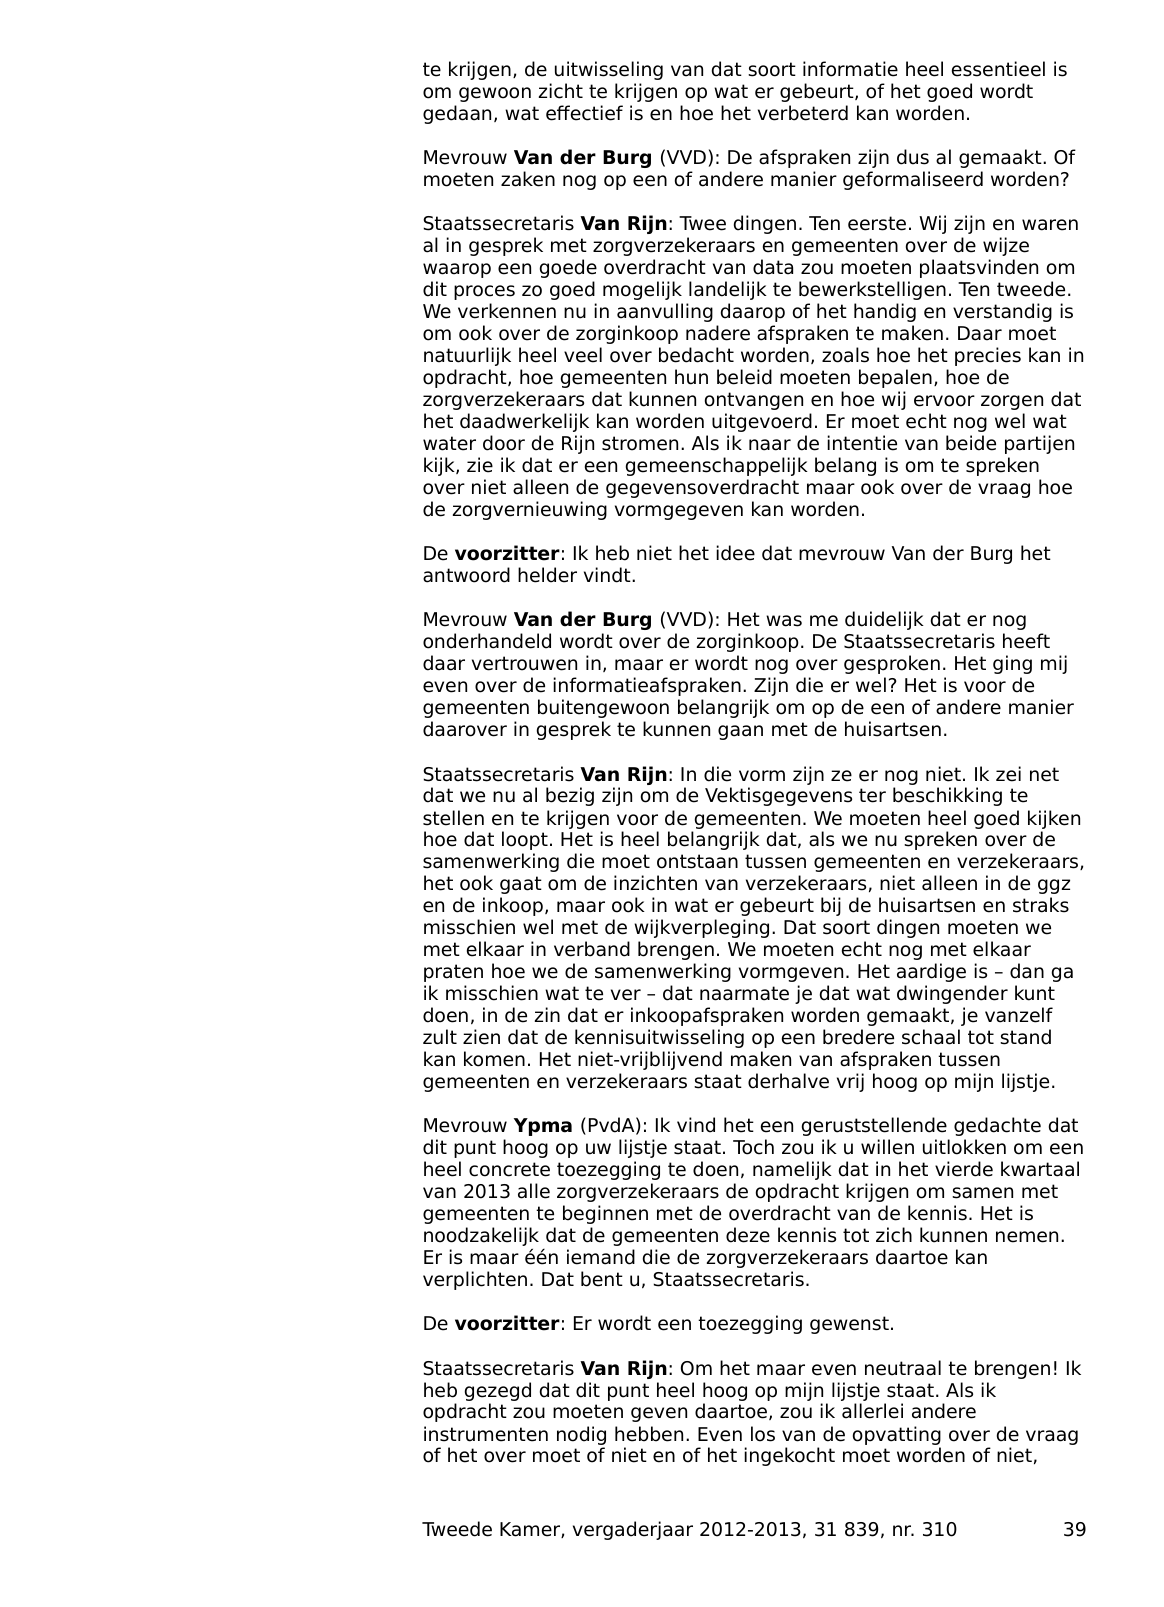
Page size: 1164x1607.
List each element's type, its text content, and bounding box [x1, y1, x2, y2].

text Staatssecretaris Van Rijn: Twee dingen. Ten eerste. Wij zijn en waren al in gesprek met zorgverzekeraars en gemeenten over de wijze waarop een goede overdracht van data zou moeten plaatsvinden om dit proces zo goed mogelijk landelijk te bewerkstelligen. Ten tweede. We verkennen nu in aanvulling daarop of het handig en verstandig is om ook over de zorginkoop nadere afspraken te maken. Daar moet natuurlijk heel veel over bedacht worden, zoals hoe het precies kan in opdracht, hoe gemeenten hun beleid moeten bepalen, hoe de zorgverzekeraars dat kunnen ontvangen en hoe wij ervoor zorgen dat het daadwerkelijk kan worden uitgevoerd. Er moet echt nog wel wat water door de Rijn stromen. Als ik naar de intentie van beide partijen kijk, zie ik dat er een gemeenschappelijk belang is om te spreken over niet alleen de gegevensoverdracht maar ook over de vraag hoe de zorgvernieuwing vormgegeven kan worden. [422, 213, 1087, 521]
text Mevrouw Van der Burg (VVD): Het was me duidelijk dat er nog onderhandeld wordt over de zorginkoop. De Staatssecretaris heeft daar vertrouwen in, maar er wordt nog over gesproken. Het ging mij even over de informatieafspraken. Zijn die er wel? Het is voor de gemeenten buitengewoon belangrijk om op de een of andere manier daarover in gesprek te kunnen gaan met de huisartsen. [422, 609, 1087, 741]
text Staatssecretaris Van Rijn: Om het maar even neutraal te brengen! Ik heb gezegd dat dit punt heel hoog op mijn lijstje staat. Als ik opdracht zou moeten geven daartoe, zou ik allerlei andere instrumenten nodig hebben. Even los van de opvatting over de vraag of het over moet of niet en of het ingekocht moet worden of niet, [422, 1357, 1087, 1467]
text De voorzitter: Er wordt een toezegging gewenst. [422, 1313, 1087, 1335]
text Mevrouw Van der Burg (VVD): De afspraken zijn dus al gemaakt. Of moeten zaken nog op een of andere manier geformaliseerd worden? [422, 147, 1087, 191]
text De voorzitter: Ik heb niet het idee dat mevrouw Van der Burg het antwoord helder vindt. [422, 543, 1087, 587]
text Mevrouw Ypma (PvdA): Ik vind het een geruststellende gedachte dat dit punt hoog op uw lijstje staat. Toch zou ik u willen uitlokken om een heel concrete toezegging te doen, namelijk dat in het vierde kwartaal van 2013 alle zorgverzekeraars de opdracht krijgen om samen met gemeenten te beginnen met de overdracht van de kennis. Het is noodzakelijk dat de gemeenten deze kennis tot zich kunnen nemen. Er is maar één iemand die de zorgverzekeraars daartoe kan verplichten. Dat bent u, Staatssecretaris. [422, 1115, 1087, 1291]
text te krijgen, de uitwisseling van dat soort informatie heel essentieel is om gewoon zicht te krijgen op wat er gebeurt, of het goed wordt gedaan, wat effectief is en hoe het verbeterd kan worden. [422, 59, 1087, 125]
text Staatssecretaris Van Rijn: In die vorm zijn ze er nog niet. Ik zei net dat we nu al bezig zijn om de Vektisgegevens ter beschikking te stellen en te krijgen voor de gemeenten. We moeten heel goed kijken hoe dat loopt. Het is heel belangrijk dat, als we nu spreken over de samenwerking die moet ontstaan tussen gemeenten en verzekeraars, het ook gaat om de inzichten van verzekeraars, niet alleen in de ggz en de inkoop, maar ook in wat er gebeurt bij de huisartsen en straks misschien wel met de wijkverpleging. Dat soort dingen moeten we met elkaar in verband brengen. We moeten echt nog met elkaar praten hoe we de samenwerking vormgeven. Het aardige is – dan ga ik misschien wat te ver – dat naarmate je dat wat dwingender kunt doen, in de zin dat er inkoopafspraken worden gemaakt, je vanzelf zult zien dat de kennisuitwisseling op een bredere schaal tot stand kan komen. Het niet-vrijblijvend maken van afspraken tussen gemeenten en verzekeraars staat derhalve vrij hoog op mijn lijstje. [422, 763, 1087, 1093]
